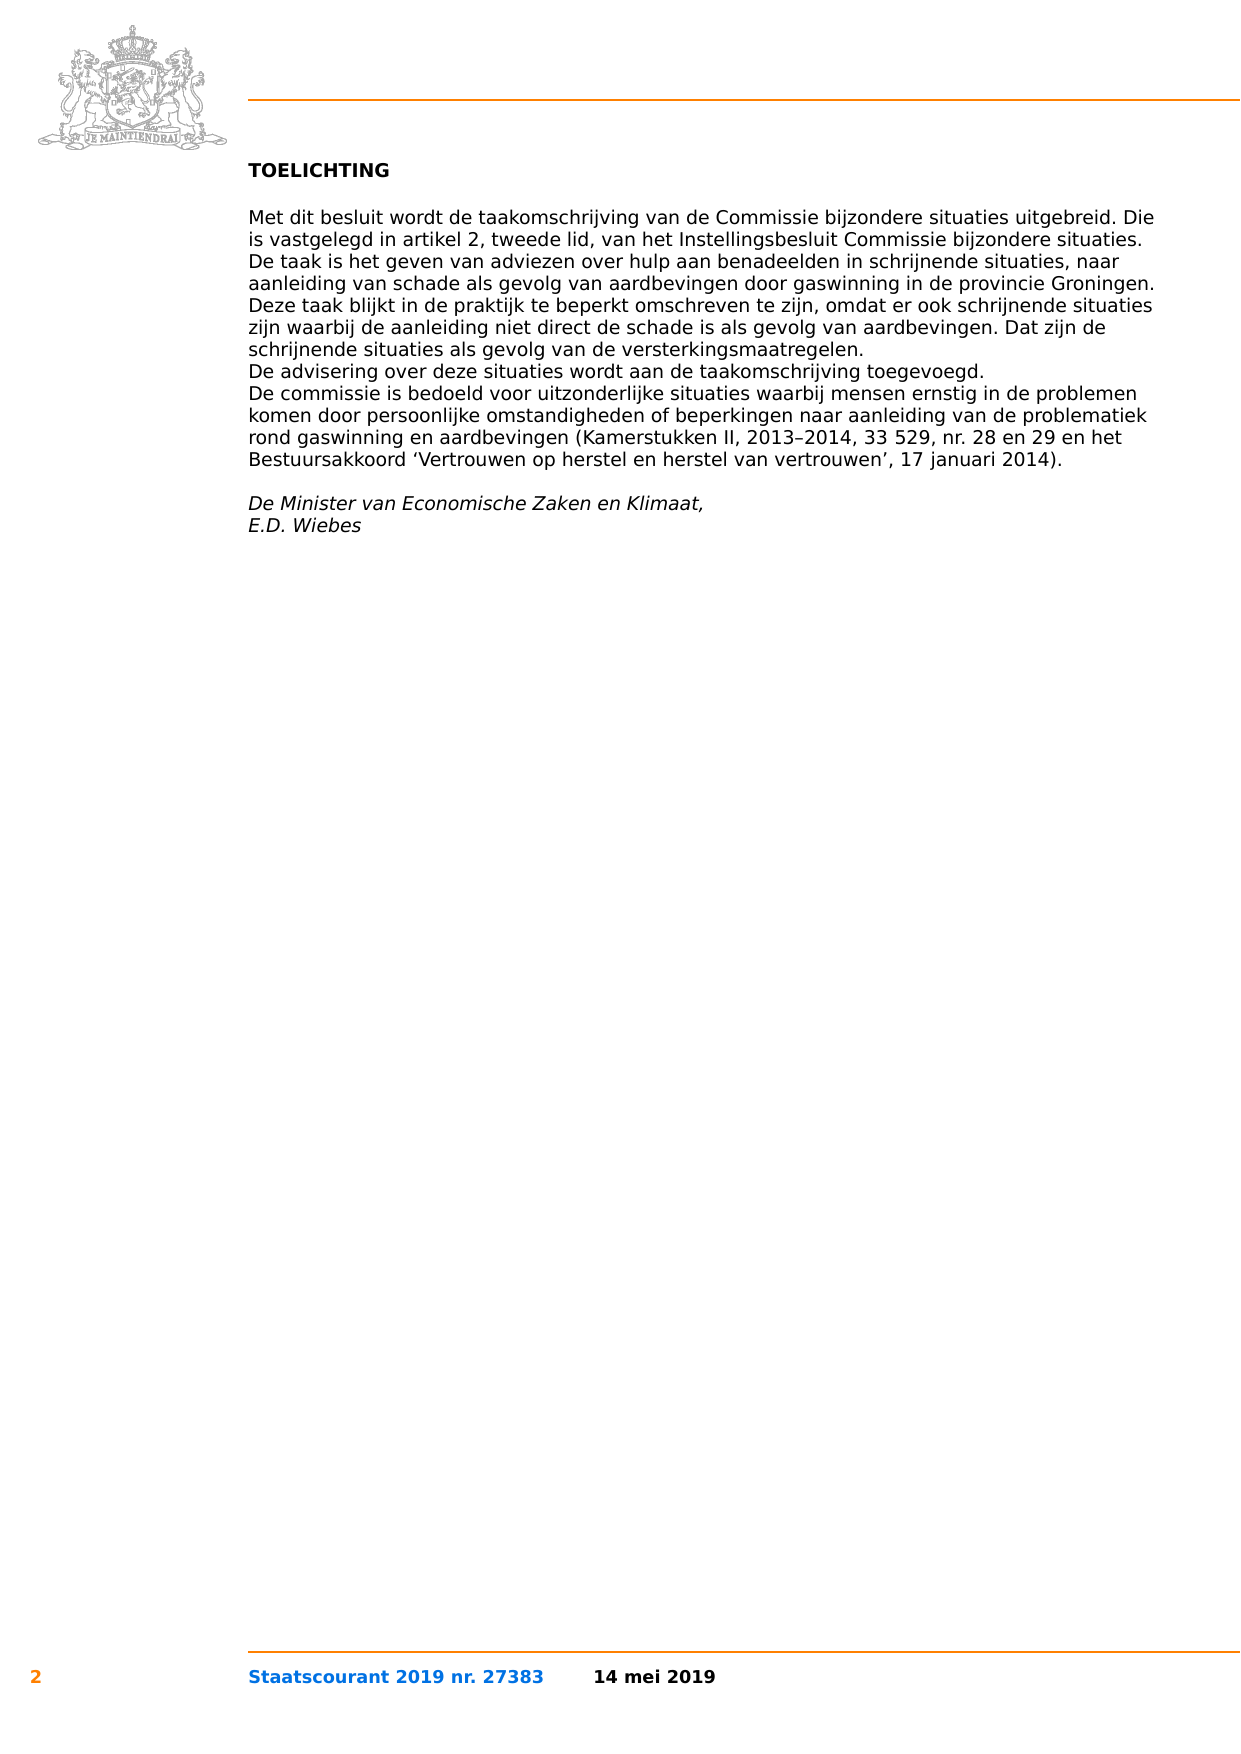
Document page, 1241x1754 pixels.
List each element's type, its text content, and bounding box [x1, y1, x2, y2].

text De advisering over deze situaties wordt aan de taakomschrijving toegevoegd. [248, 361, 1163, 383]
text De Minister van Economische Zaken en Klimaat, E.D. Wiebes [248, 492, 1163, 536]
subtitle TOELICHTING [248, 160, 1163, 182]
picture [38, 25, 227, 150]
text De commissie is bedoeld voor uitzonderlijke situaties waarbij mensen ernstig in de problemen komen door persoonlijke omstandigheden of beperkingen naar aanleiding van de problematiek rond gaswinning en aardbevingen (Kamerstukken II, 2013–2014, 33 529, nr. 28 en 29 en het Bestuursakkoord ‘Vertrouwen op herstel en herstel van vertrouwen’, 17 januari 2014). [248, 383, 1163, 471]
text Deze taak blijkt in de praktijk te beperkt omschreven te zijn, omdat er ook schrijnende situaties zijn waarbij de aanleiding niet direct de schade is als gevolg van aardbevingen. Dat zijn de schrijnende situaties als gevolg van de versterkingsmaatregelen. [248, 295, 1163, 361]
text Met dit besluit wordt de taakomschrijving van de Commissie bijzondere situaties uitgebreid. Die is vastgelegd in artikel 2, tweede lid, van het Instellingsbesluit Commissie bijzondere situaties. De taak is het geven van adviezen over hulp aan benadeelden in schrijnende situaties, naar aanleiding van schade als gevolg van aardbevingen door gaswinning in de provincie Groningen. [248, 207, 1163, 295]
